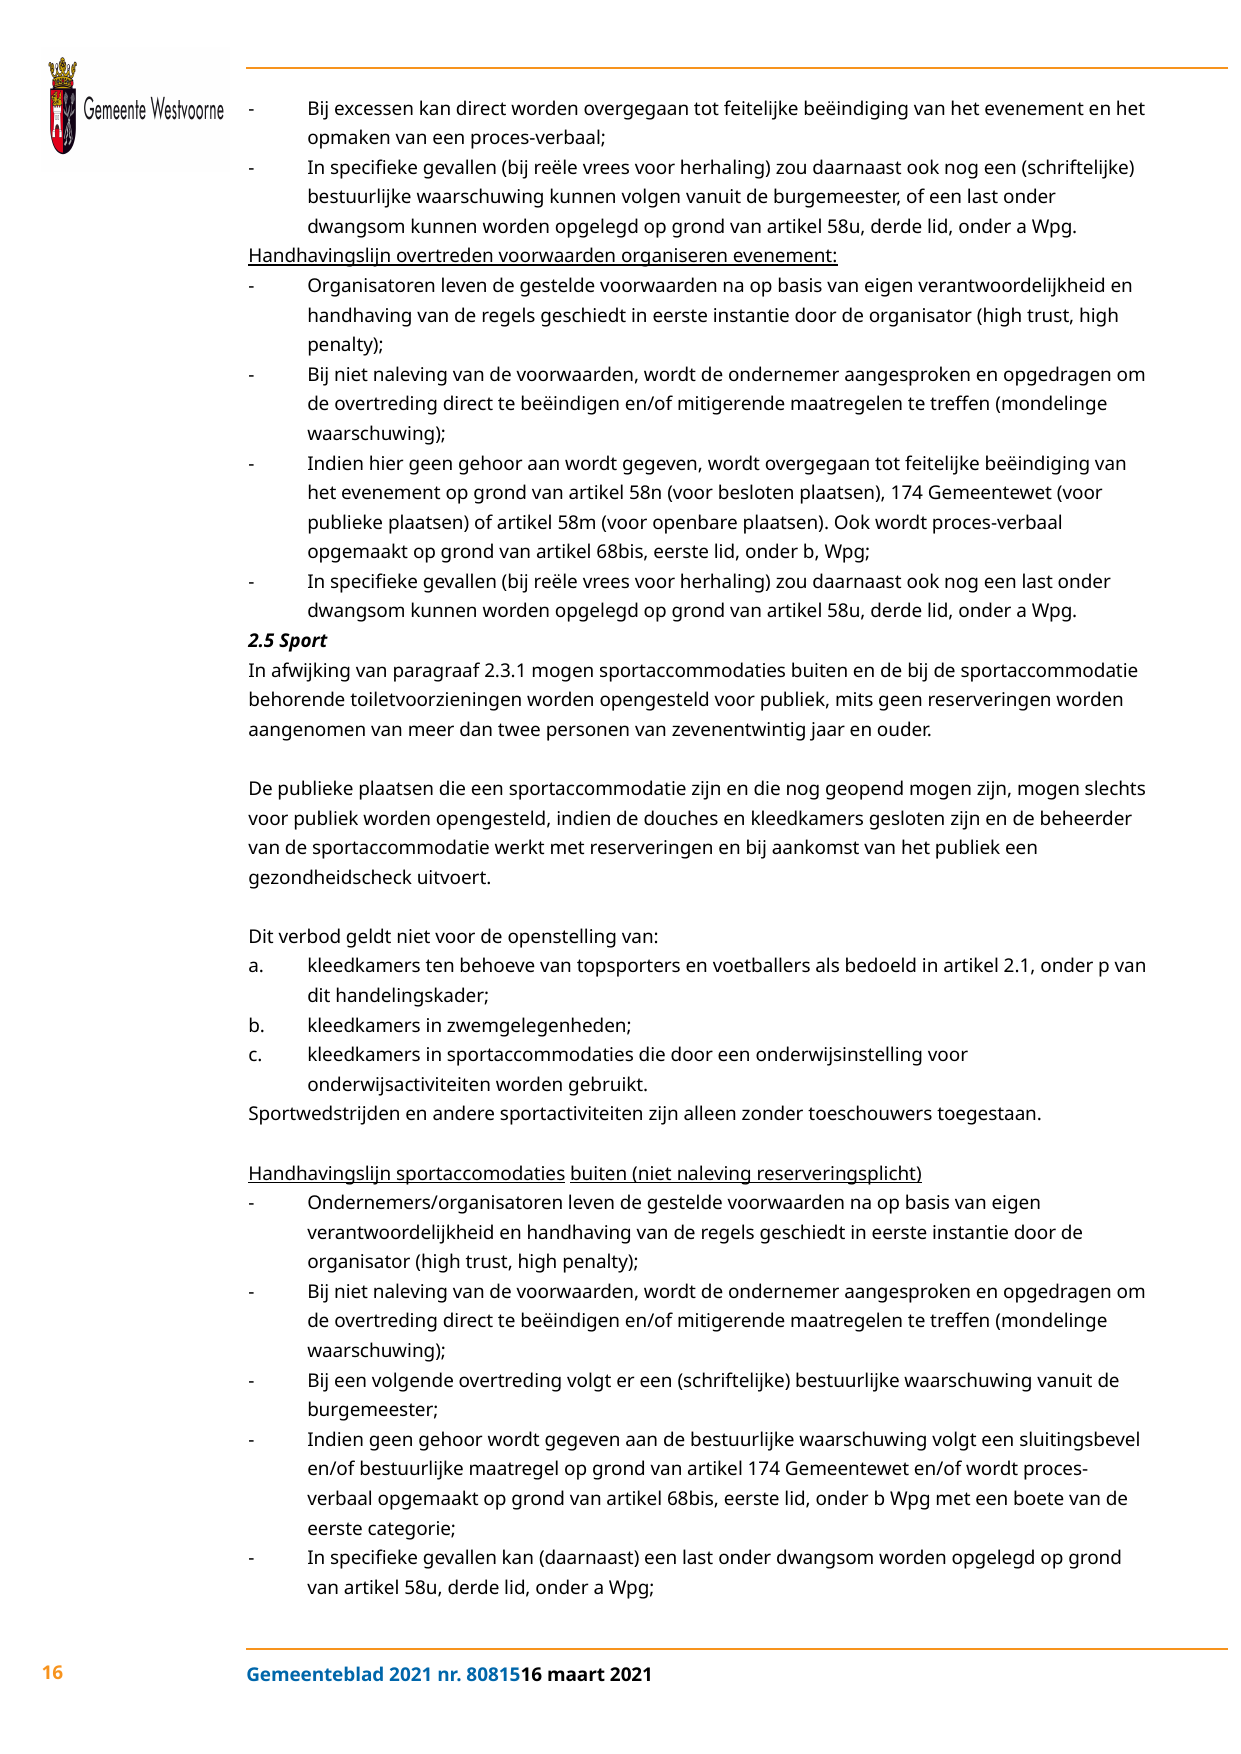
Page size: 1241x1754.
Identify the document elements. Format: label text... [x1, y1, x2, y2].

text De publieke plaatsen die een sportaccommodatie zijn en die nog geopend mogen zijn, mogen slechts voor publiek worden opengesteld, indien de douches en kleedkamers gesloten zijn en de beheerder van de sportaccommodatie werkt met reserveringen en bij aankomst van het publiek een gezondheidscheck uitvoert. [248, 775, 1152, 890]
list Bij niet naleving van de voorwaarden, wordt de ondernemer aangesproken en opgedragen om de overtreding direct te beëindigen en/of mitigerende maatregelen te treffen (mondelinge waarschuwing); [248, 1278, 1152, 1363]
text Handhavingslijn overtreden voorwaarden organiseren evenement: [248, 243, 1152, 268]
list kleedkamers ten behoeve van topsporters en voetballers als bedoeld in artikel 2.1, onder p van dit handelingskader; [248, 953, 1152, 1008]
list In specifieke gevallen kan (daarnaast) een last onder dwangsom worden opgelegd op grond van artikel 58u, derde lid, onder a Wpg; [248, 1544, 1152, 1600]
list Indien hier geen gehoor aan wordt gegeven, wordt overgegaan tot feitelijke beëindiging van het evenement op grond van artikel 58n (voor besloten plaatsen), 174 Gemeentewet (voor publieke plaatsen) of artikel 58m (voor openbare plaatsen). Ook wordt proces-verbaal opgemaakt op grond van artikel 68bis, eerste lid, onder b, Wpg; [248, 450, 1152, 564]
list Ondernemers/organisatoren leven de gestelde voorwaarden na op basis van eigen verantwoordelijkheid en handhaving van de regels geschiedt in eerste instantie door de organisator (high trust, high penalty); [248, 1189, 1152, 1274]
list Bij een volgende overtreding volgt er een (schriftelijke) bestuurlijke waarschuwing vanuit de burgemeester; [248, 1367, 1152, 1422]
list Bij niet naleving van de voorwaarden, wordt de ondernemer aangesproken en opgedragen om de overtreding direct te beëindigen en/of mitigerende maatregelen te treffen (mondelinge waarschuwing); [248, 361, 1152, 446]
list kleedkamers in zwemgelegenheden; [248, 1012, 1152, 1038]
list In specifieke gevallen (bij reële vrees voor herhaling) zou daarnaast ook nog een last onder dwangsom kunnen worden opgelegd op grond van artikel 58u, derde lid, onder a Wpg. [248, 568, 1152, 623]
text In afwijking van paragraaf 2.3.1 mogen sportaccommodaties buiten en de bij de sportaccommodatie behorende toiletvoorzieningen worden opengesteld voor publiek, mits geen reserveringen worden aangenomen van meer dan twee personen van zevenentwintig jaar en ouder. [248, 657, 1152, 742]
list Indien geen gehoor wordt gegeven aan de bestuurlijke waarschuwing volgt een sluitingsbevel en/of bestuurlijke maatregel op grond van artikel 174 Gemeentewet en/of wordt proces-verbaal opgemaakt op grond van artikel 68bis, eerste lid, onder b Wpg met een boete van de eerste categorie; [248, 1426, 1152, 1541]
picture [41, 47, 231, 172]
text Dit verbod geldt niet voor de openstelling van: [248, 923, 1152, 949]
list Bij excessen kan direct worden overgegaan tot feitelijke beëindiging van het evenement en het opmaken van een proces-verbaal; [248, 95, 1152, 150]
text 2.5 Sport [248, 627, 1152, 653]
list kleedkamers in sportaccommodaties die door een onderwijsinstelling voor onderwijsactiviteiten worden gebruikt. [248, 1041, 1152, 1097]
text Sportwedstrijden en andere sportactiviteiten zijn alleen zonder toeschouwers toegestaan. [248, 1101, 1152, 1126]
list Organisatoren leven de gestelde voorwaarden na op basis van eigen verantwoordelijkheid en handhaving van de regels geschiedt in eerste instantie door de organisator (high trust, high penalty); [248, 272, 1152, 357]
list In specifieke gevallen (bij reële vrees voor herhaling) zou daarnaast ook nog een (schriftelijke) bestuurlijke waarschuwing kunnen volgen vanuit de burgemeester, of een last onder dwangsom kunnen worden opgelegd op grond van artikel 58u, derde lid, onder a Wpg. [248, 154, 1152, 239]
text Handhavingslijn sportaccomodaties buiten (niet naleving reserveringsplicht) [248, 1160, 1152, 1186]
